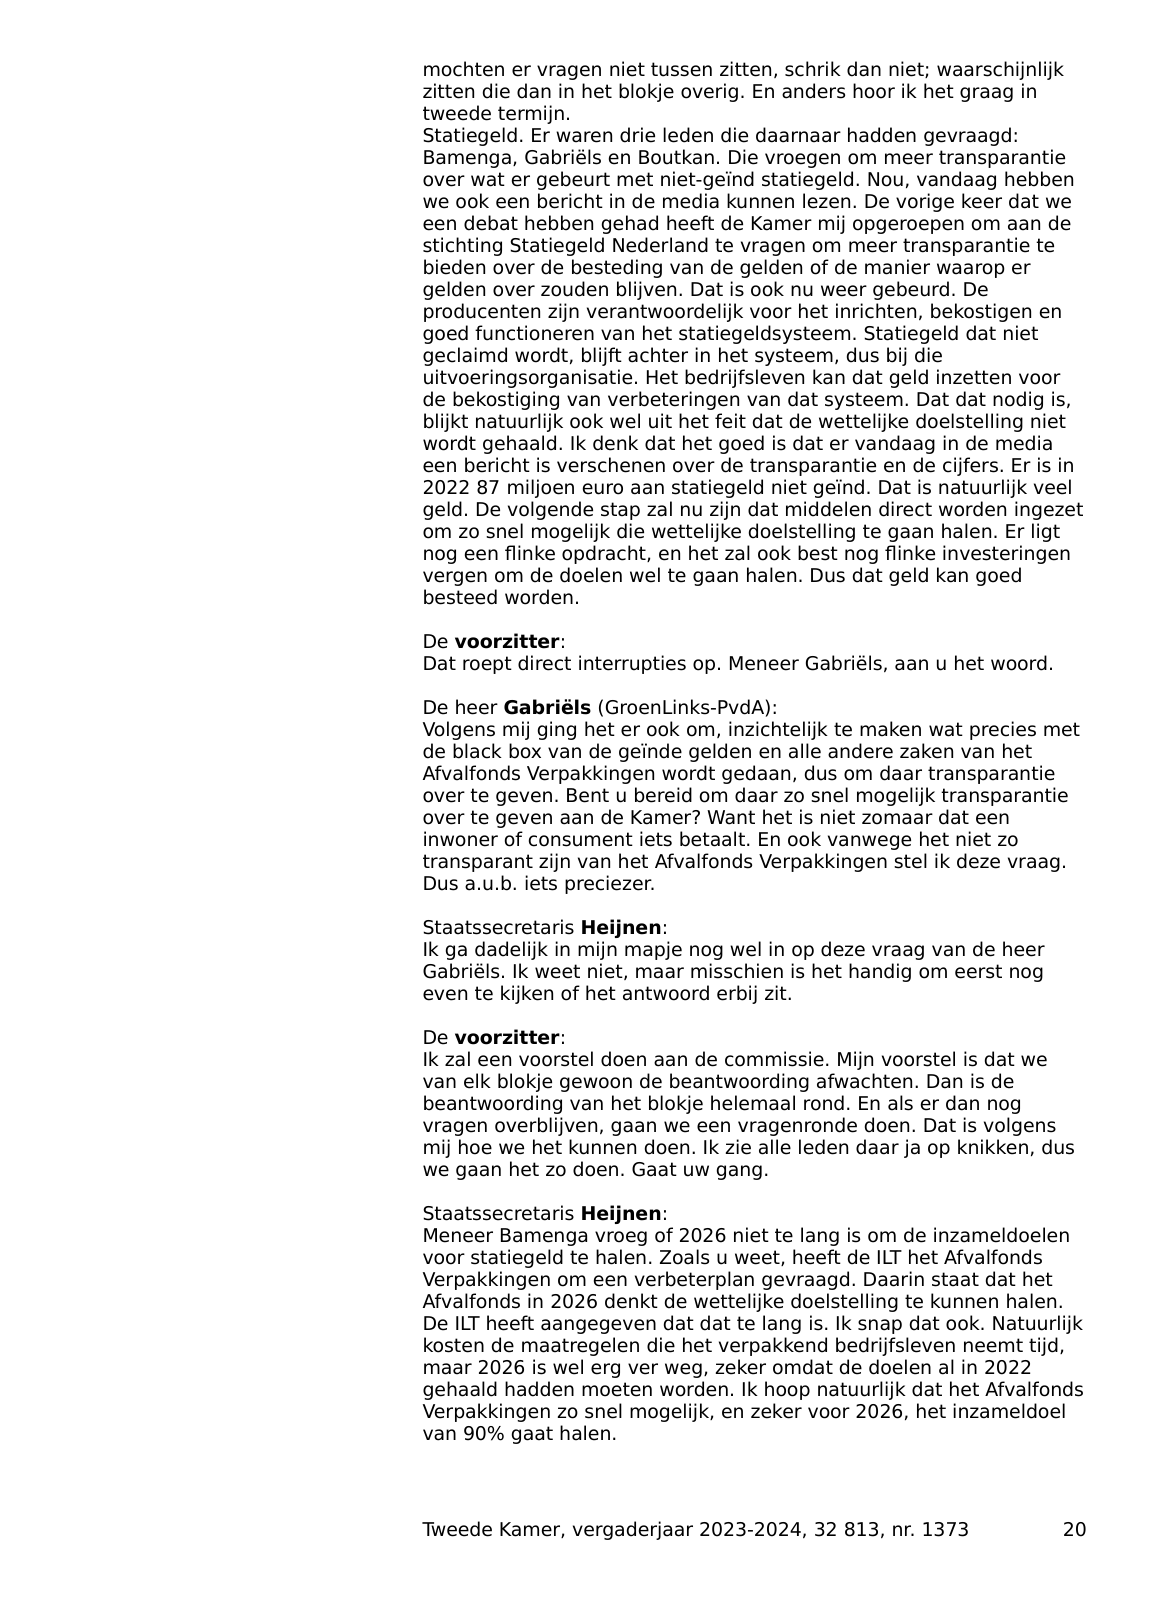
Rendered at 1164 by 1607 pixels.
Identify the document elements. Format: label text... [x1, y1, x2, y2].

text Staatssecretaris Heijnen: [422, 917, 1087, 939]
text Statiegeld. Er waren drie leden die daarnaar hadden gevraagd: Bamenga, Gabriëls en Boutkan. Die vroegen om meer transparantie over wat er gebeurt met niet-geïnd statiegeld. Nou, vandaag hebben we ook een bericht in de media kunnen lezen. De vorige keer dat we een debat hebben gehad heeft de Kamer mij opgeroepen om aan de stichting Statiegeld Nederland te vragen om meer transparantie te bieden over de besteding van de gelden of de manier waarop er gelden over zouden blijven. Dat is ook nu weer gebeurd. De producenten zijn verantwoordelijk voor het inrichten, bekostigen en goed functioneren van het statiegeldsysteem. Statiegeld dat niet geclaimd wordt, blijft achter in het systeem, dus bij die uitvoeringsorganisatie. Het bedrijfsleven kan dat geld inzetten voor de bekostiging van verbeteringen van dat systeem. Dat dat nodig is, blijkt natuurlijk ook wel uit het feit dat de wettelijke doelstelling niet wordt gehaald. Ik denk dat het goed is dat er vandaag in de media een bericht is verschenen over de transparantie en de cijfers. Er is in 2022 87 miljoen euro aan statiegeld niet geïnd. Dat is natuurlijk veel geld. De volgende stap zal nu zijn dat middelen direct worden ingezet om zo snel mogelijk die wettelijke doelstelling te gaan halen. Er ligt nog een flinke opdracht, en het zal ook best nog flinke investeringen vergen om de doelen wel te gaan halen. Dus dat geld kan goed besteed worden. [422, 125, 1087, 608]
text mochten er vragen niet tussen zitten, schrik dan niet; waarschijnlijk zitten die dan in het blokje overig. En anders hoor ik het graag in tweede termijn. [422, 59, 1087, 125]
text Ik ga dadelijk in mijn mapje nog wel in op deze vraag van de heer Gabriëls. Ik weet niet, maar misschien is het handig om eerst nog even te kijken of het antwoord erbij zit. [422, 939, 1087, 1005]
text De voorzitter: [422, 1027, 1087, 1049]
text Staatssecretaris Heijnen: [422, 1203, 1087, 1225]
text Volgens mij ging het er ook om, inzichtelijk te maken wat precies met de black box van de geïnde gelden en alle andere zaken van het Afvalfonds Verpakkingen wordt gedaan, dus om daar transparantie over te geven. Bent u bereid om daar zo snel mogelijk transparantie over te geven aan de Kamer? Want het is niet zomaar dat een inwoner of consument iets betaalt. En ook vanwege het niet zo transparant zijn van het Afvalfonds Verpakkingen stel ik deze vraag. Dus a.u.b. iets preciezer. [422, 719, 1087, 895]
text Meneer Bamenga vroeg of 2026 niet te lang is om de inzameldoelen voor statiegeld te halen. Zoals u weet, heeft de ILT het Afvalfonds Verpakkingen om een verbeterplan gevraagd. Daarin staat dat het Afvalfonds in 2026 denkt de wettelijke doelstelling te kunnen halen. De ILT heeft aangegeven dat dat te lang is. Ik snap dat ook. Natuurlijk kosten de maatregelen die het verpakkend bedrijfsleven neemt tijd, maar 2026 is wel erg ver weg, zeker omdat de doelen al in 2022 gehaald hadden moeten worden. Ik hoop natuurlijk dat het Afvalfonds Verpakkingen zo snel mogelijk, en zeker voor 2026, het inzameldoel van 90% gaat halen. [422, 1225, 1087, 1445]
text Dat roept direct interrupties op. Meneer Gabriëls, aan u het woord. [422, 653, 1087, 675]
text De voorzitter: [422, 631, 1087, 653]
text De heer Gabriëls (GroenLinks-PvdA): [422, 697, 1087, 719]
text Ik zal een voorstel doen aan de commissie. Mijn voorstel is dat we van elk blokje gewoon de beantwoording afwachten. Dan is de beantwoording van het blokje helemaal rond. En als er dan nog vragen overblijven, gaan we een vragenronde doen. Dat is volgens mij hoe we het kunnen doen. Ik zie alle leden daar ja op knikken, dus we gaan het zo doen. Gaat uw gang. [422, 1049, 1087, 1181]
